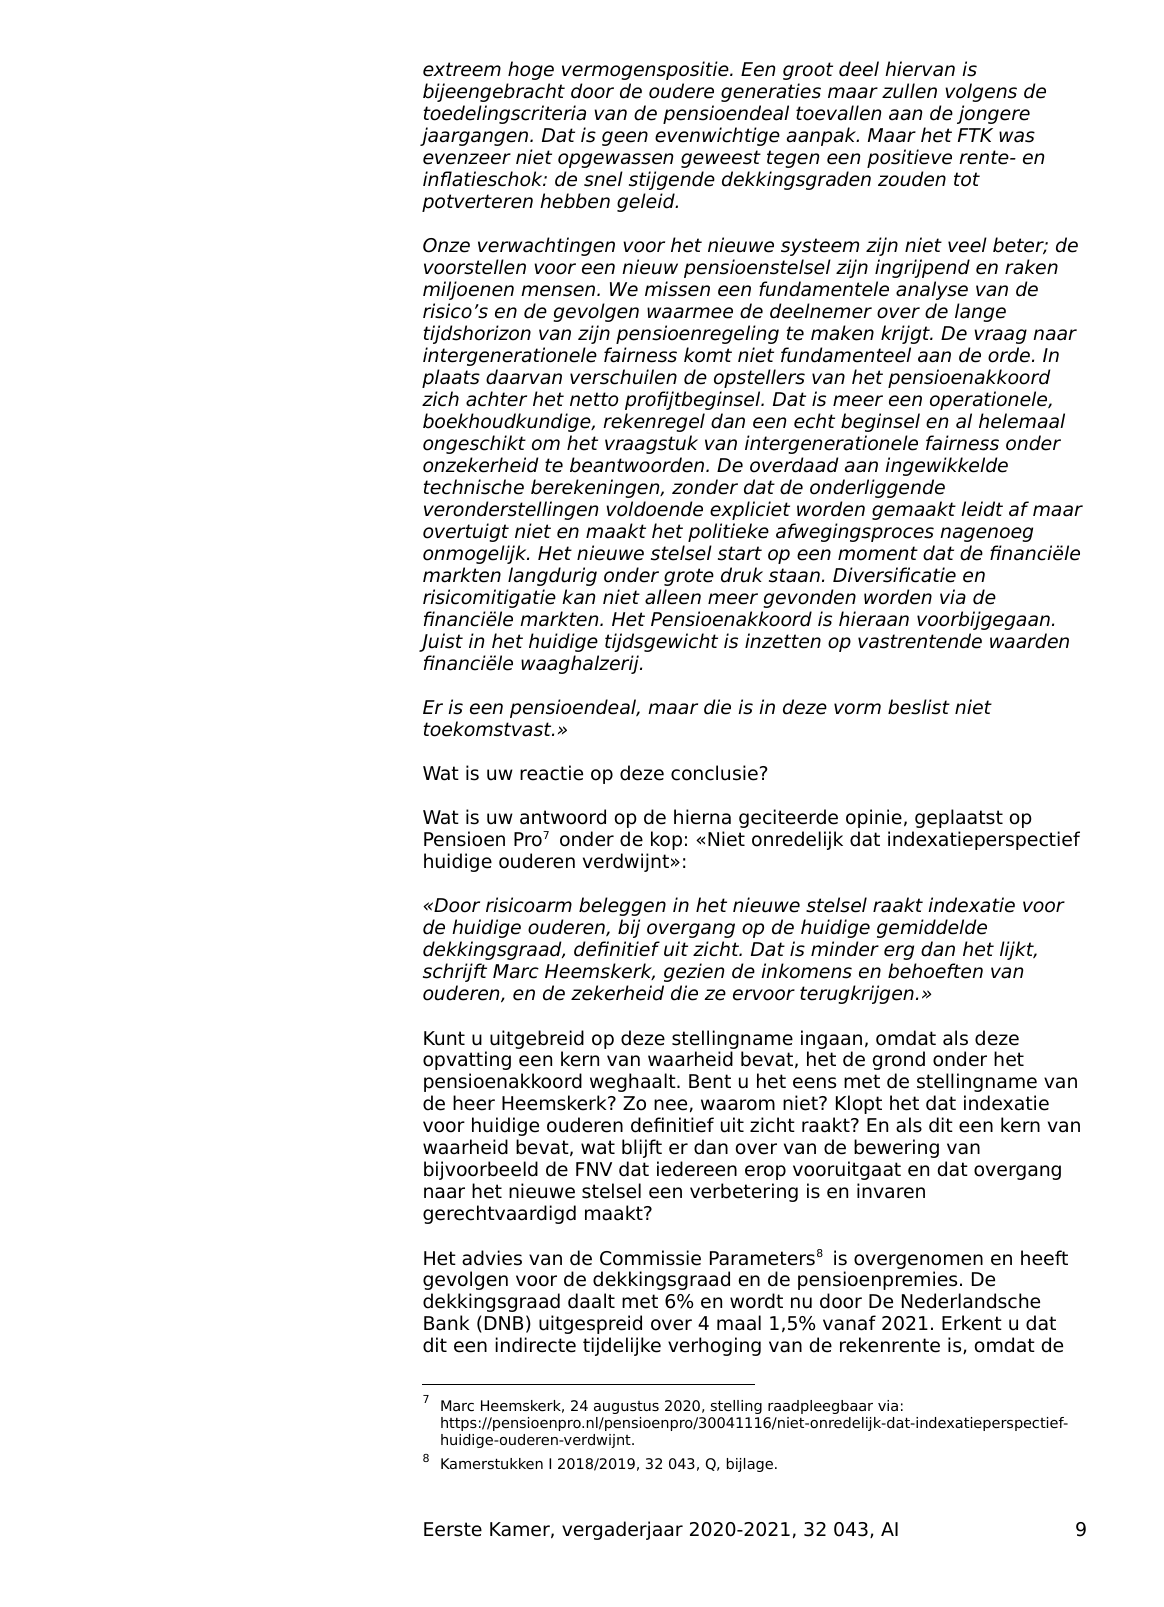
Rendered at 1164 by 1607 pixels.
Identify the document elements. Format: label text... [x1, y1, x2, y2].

text Kunt u uitgebreid op deze stellingname ingaan, omdat als deze opvatting een kern van waarheid bevat, het de grond onder het pensioenakkoord weghaalt. Bent u het eens met de stellingname van de heer Heemskerk? Zo nee, waarom niet? Klopt het dat indexatie voor huidige ouderen definitief uit zicht raakt? En als dit een kern van waarheid bevat, wat blijft er dan over van de bewering van bijvoorbeeld de FNV dat iedereen erop vooruitgaat en dat overgang naar het nieuwe stelsel een verbetering is en invaren gerechtvaardigd maakt? [422, 1027, 1087, 1225]
text extreem hoge vermogenspositie. Een groot deel hiervan is bijeengebracht door de oudere generaties maar zullen volgens de toedelingscriteria van de pensioendeal toevallen aan de jongere jaargangen. Dat is geen evenwichtige aanpak. Maar het FTK was evenzeer niet opgewassen geweest tegen een positieve rente- en inflatieschok: de snel stijgende dekkingsgraden zouden tot potverteren hebben geleid. [422, 59, 1087, 213]
text «Door risicoarm beleggen in het nieuwe stelsel raakt indexatie voor de huidige ouderen, bij overgang op de huidige gemiddelde dekkingsgraad, definitief uit zicht. Dat is minder erg dan het lijkt, schrijft Marc Heemskerk, gezien de inkomens en behoeften van ouderen, en de zekerheid die ze ervoor terugkrijgen.» [422, 895, 1087, 1005]
text Er is een pensioendeal, maar die is in deze vorm beslist niet toekomstvast.» [422, 697, 1087, 741]
text Kamerstukken I 2018/2019, 32 043, Q, bijlage. [422, 1452, 1087, 1474]
text Wat is uw reactie op deze conclusie? [422, 763, 1087, 785]
text Marc Heemskerk, 24 augustus 2020, stelling raadpleegbaar via: https://pensioenpro.nl/pensioenpro/30041116/niet-onredelijk-dat-indexatieperspectief-huidige-ouderen-verdwijnt. [422, 1393, 1087, 1449]
text Wat is uw antwoord op de hierna geciteerde opinie, geplaatst op Pensioen Pro onder de kop: «Niet onredelijk dat indexatieperspectief huidige ouderen verdwijnt»: [422, 807, 1087, 873]
text Het advies van de Commissie Parameters is overgenomen en heeft gevolgen voor de dekkingsgraad en de pensioenpremies. De dekkingsgraad daalt met 6% en wordt nu door De Nederlandsche Bank (DNB) uitgespreid over 4 maal 1,5% vanaf 2021. Erkent u dat dit een indirecte tijdelijke verhoging van de rekenrente is, omdat de [422, 1247, 1087, 1357]
text Onze verwachtingen voor het nieuwe systeem zijn niet veel beter; de voorstellen voor een nieuw pensioenstelsel zijn ingrijpend en raken miljoenen mensen. We missen een fundamentele analyse van de risico’s en de gevolgen waarmee de deelnemer over de lange tijdshorizon van zijn pensioenregeling te maken krijgt. De vraag naar intergenerationele fairness komt niet fundamenteel aan de orde. In plaats daarvan verschuilen de opstellers van het pensioenakkoord zich achter het netto profijtbeginsel. Dat is meer een operationele, boekhoudkundige, rekenregel dan een echt beginsel en al helemaal ongeschikt om het vraagstuk van intergenerationele fairness onder onzekerheid te beantwoorden. De overdaad aan ingewikkelde technische berekeningen, zonder dat de onderliggende veronderstellingen voldoende expliciet worden gemaakt leidt af maar overtuigt niet en maakt het politieke afwegingsproces nagenoeg onmogelijk. Het nieuwe stelsel start op een moment dat de financiële markten langdurig onder grote druk staan. Diversificatie en risicomitigatie kan niet alleen meer gevonden worden via de financiële markten. Het Pensioenakkoord is hieraan voorbijgegaan. Juist in het huidige tijdsgewicht is inzetten op vastrentende waarden financiële waaghalzerij. [422, 235, 1087, 675]
